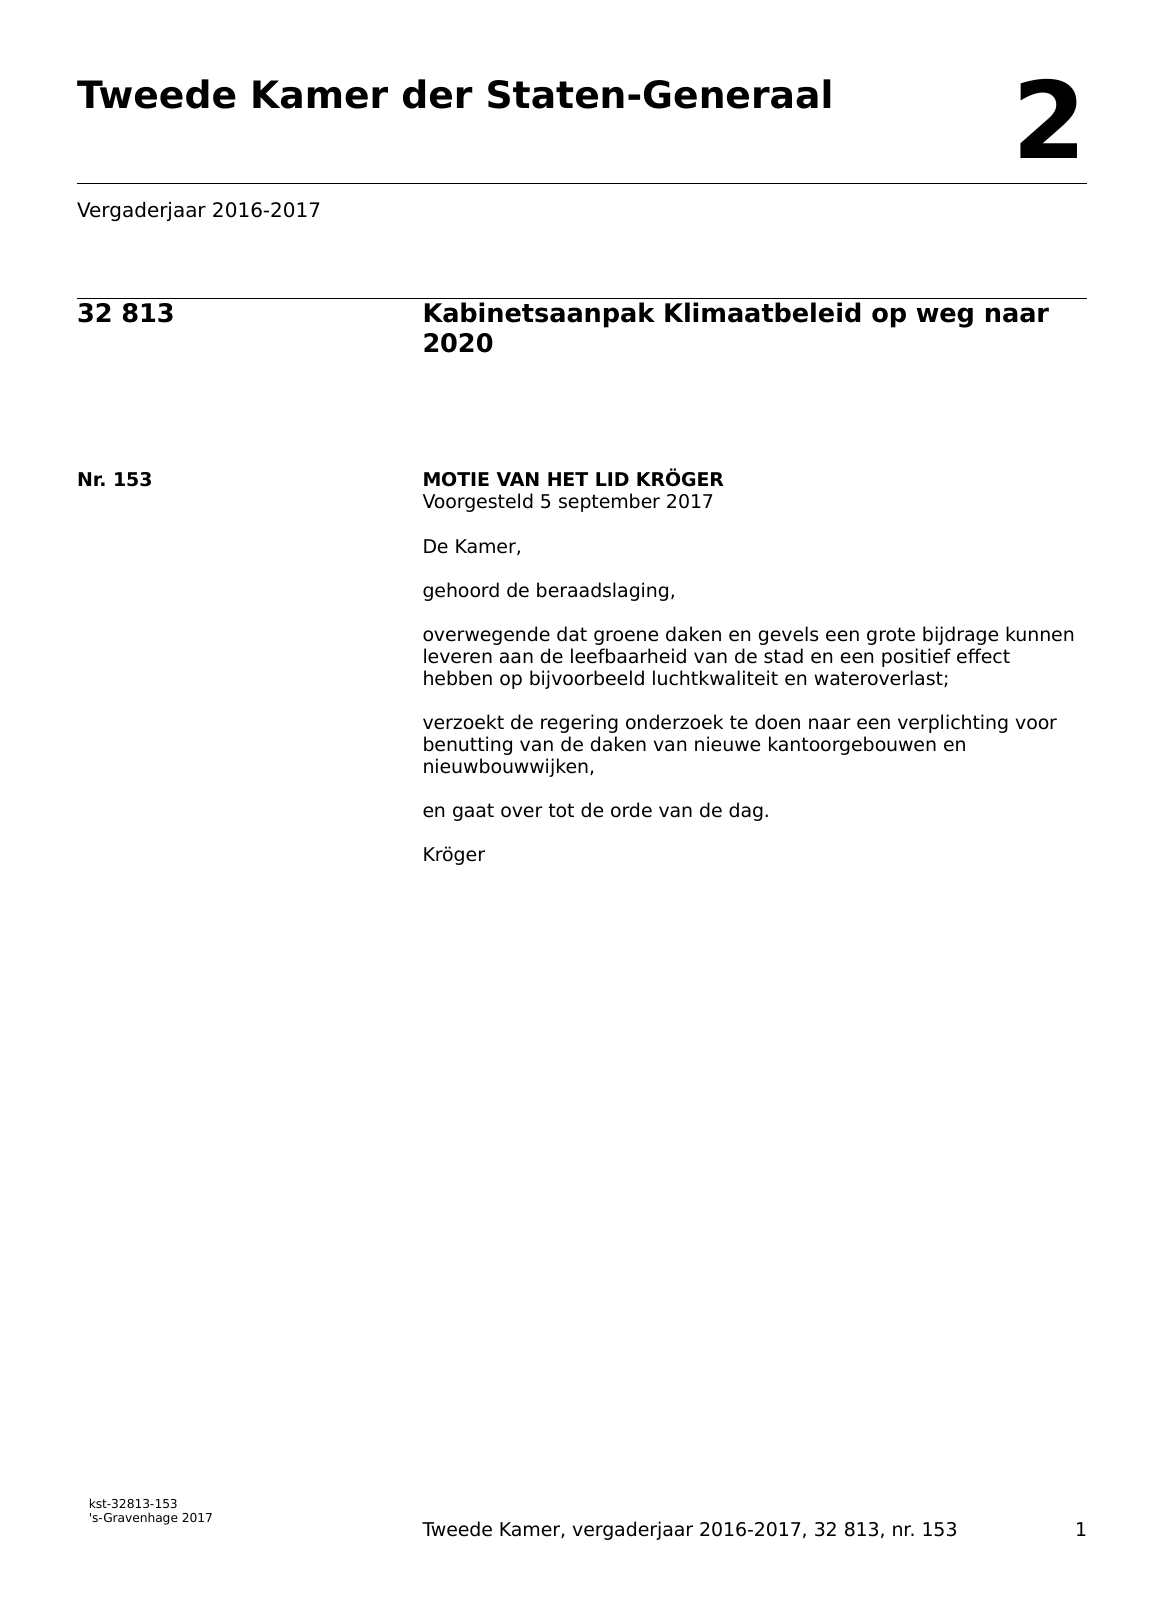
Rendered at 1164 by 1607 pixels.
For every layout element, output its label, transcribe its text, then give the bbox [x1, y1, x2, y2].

subtitle Nr. 153 MOTIE VAN HET LID KRÖGER [77, 469, 1087, 491]
text De Kamer, [422, 536, 1087, 557]
text gehoord de beraadslaging, [422, 580, 1087, 602]
text 's-Gravenhage 2017 [88, 1511, 323, 1525]
subtitle 32 813 Kabinetsaanpak Klimaatbeleid op weg naar 2020 [77, 299, 1087, 358]
table_header Tweede Kamer der Staten-Generaal [77, 59, 886, 183]
text Voorgesteld 5 september 2017 [422, 491, 1087, 513]
text kst-32813-153 [88, 1497, 323, 1511]
text Kröger [422, 844, 1087, 866]
text overwegende dat groene daken en gevels een grote bijdrage kunnen leveren aan de leefbaarheid van de stad en een positief effect hebben op bijvoorbeeld luchtkwaliteit en wateroverlast; [422, 624, 1087, 690]
table_header 2 [886, 59, 1087, 183]
text verzoekt de regering onderzoek te doen naar een verplichting voor benutting van de daken van nieuwe kantoorgebouwen en nieuwbouwwijken, [422, 712, 1087, 778]
table_cell Vergaderjaar 2016-2017 [77, 184, 1087, 298]
text en gaat over tot de orde van de dag. [422, 800, 1087, 822]
